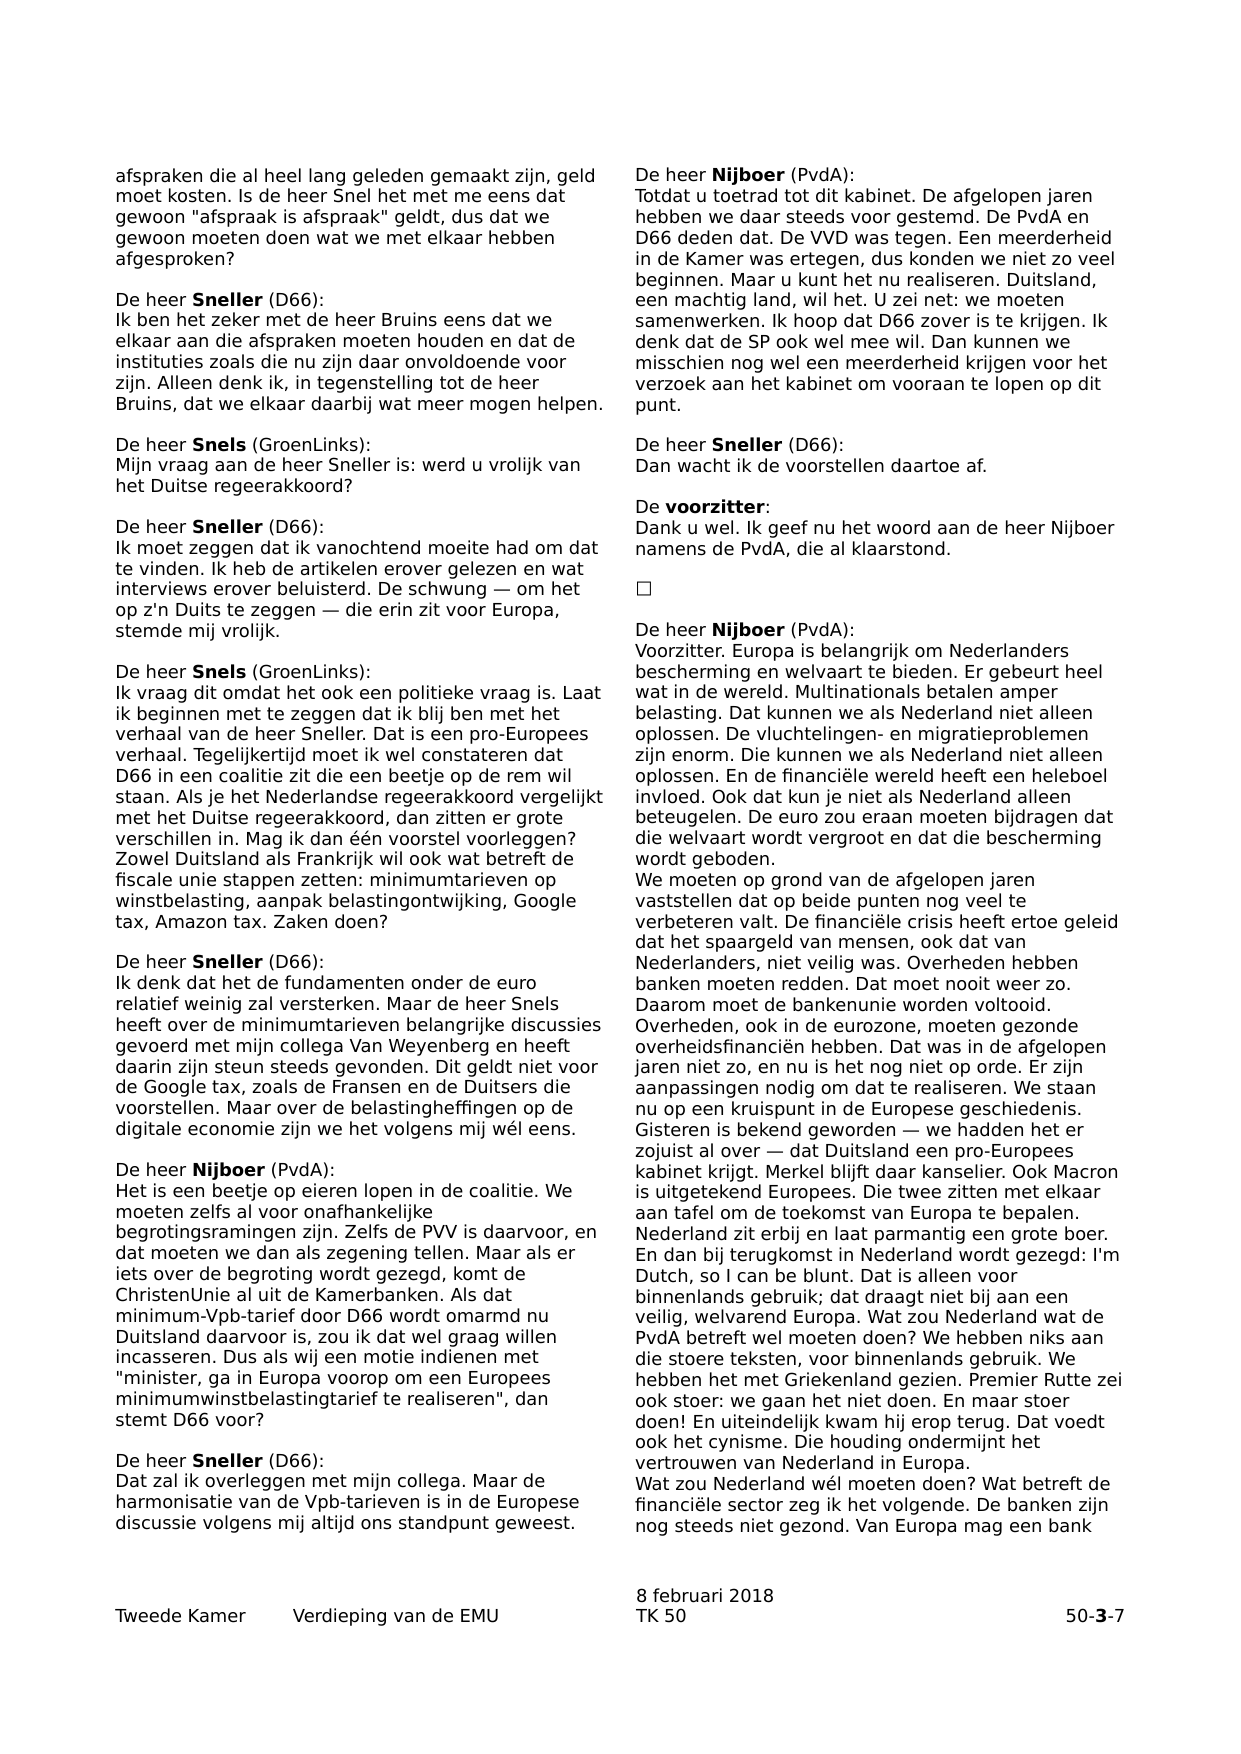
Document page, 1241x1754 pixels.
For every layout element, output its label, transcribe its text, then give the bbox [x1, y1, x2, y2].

text De heer Snels (GroenLinks): [115, 662, 605, 682]
text ⬜ [635, 579, 1125, 600]
text De heer Snels (GroenLinks): [115, 434, 605, 455]
text De heer Sneller (D66): [635, 435, 1125, 456]
text De heer Sneller (D66): [115, 952, 605, 973]
text Ik vraag dit omdat het ook een politieke vraag is. Laat ik beginnen met te zeggen dat ik blij ben met het verhaal van de heer Sneller. Dat is een pro-Europees verhaal. Tegelijkertijd moet ik wel constateren dat D66 in een coalitie zit die een beetje op de rem wil staan. Als je het Nederlandse regeerakkoord vergelijkt met het Duitse regeerakkoord, dan zitten er grote verschillen in. Mag ik dan één voorstel voorleggen? Zowel Duitsland als Frankrijk wil ook wat betreft de fiscale unie stappen zetten: minimumtarieven op winstbelasting, aanpak belastingontwijking, Google tax, Amazon tax. Zaken doen? [115, 682, 605, 932]
text We moeten op grond van de afgelopen jaren vaststellen dat op beide punten nog veel te verbeteren valt. De financiële crisis heeft ertoe geleid dat het spaargeld van mensen, ook dat van Nederlanders, niet veilig was. Overheden hebben banken moeten redden. Dat moet nooit weer zo. Daarom moet de bankenunie worden voltooid. Overheden, ook in de eurozone, moeten gezonde overheidsfinanciën hebben. Dat was in de afgelopen jaren niet zo, en nu is het nog niet op orde. Er zijn aanpassingen nodig om dat te realiseren. We staan nu op een kruispunt in de Europese geschiedenis. Gisteren is bekend geworden — we hadden het er zojuist al over — dat Duitsland een pro-Europees kabinet krijgt. Merkel blijft daar kanselier. Ook Macron is uitgetekend Europees. Die twee zitten met elkaar aan tafel om de toekomst van Europa te bepalen. Nederland zit erbij en laat parmantig een grote boer. En dan bij terugkomst in Nederland wordt gezegd: I'm Dutch, so I can be blunt. Dat is alleen voor binnenlands gebruik; dat draagt niet bij aan een veilig, welvarend Europa. Wat zou Nederland wat de PvdA betreft wel moeten doen? We hebben niks aan die stoere teksten, voor binnenlands gebruik. We hebben het met Griekenland gezien. Premier Rutte zei ook stoer: we gaan het niet doen. En maar stoer doen! En uiteindelijk kwam hij erop terug. Dat voedt ook het cynisme. Die houding ondermijnt het vertrouwen van Nederland in Europa. [635, 870, 1125, 1474]
text Ik moet zeggen dat ik vanochtend moeite had om dat te vinden. Ik heb de artikelen erover gelezen en wat interviews erover beluisterd. De schwung — om het op z'n Duits te zeggen — die erin zit voor Europa, stemde mij vrolijk. [115, 537, 605, 642]
text De heer Nijboer (PvdA): [635, 620, 1125, 641]
text De heer Sneller (D66): [115, 517, 605, 537]
text afspraken die al heel lang geleden gemaakt zijn, geld moet kosten. Is de heer Snel het met me eens dat gewoon "afspraak is afspraak" geldt, dus dat we gewoon moeten doen wat we met elkaar hebben afgesproken? [115, 165, 605, 269]
text De voorzitter: [635, 497, 1125, 517]
text Dank u wel. Ik geef nu het woord aan de heer Nijboer namens de PvdA, die al klaarstond. [635, 517, 1125, 559]
text Wat zou Nederland wél moeten doen? Wat betreft de financiële sector zeg ik het volgende. De banken zijn nog steeds niet gezond. Van Europa mag een bank [635, 1474, 1125, 1536]
text Dan wacht ik de voorstellen daartoe af. [635, 456, 1125, 477]
text De heer Nijboer (PvdA): [115, 1160, 605, 1181]
text Het is een beetje op eieren lopen in de coalitie. We moeten zelfs al voor onafhankelijke begrotingsramingen zijn. Zelfs de PVV is daarvoor, en dat moeten we dan als zegening tellen. Maar als er iets over de begroting wordt gezegd, komt de ChristenUnie al uit de Kamerbanken. Als dat minimum-Vpb-tarief door D66 wordt omarmd nu Duitsland daarvoor is, zou ik dat wel graag willen incasseren. Dus als wij een motie indienen met "minister, ga in Europa voorop om een Europees minimumwinstbelastingtarief te realiseren", dan stemt D66 voor? [115, 1181, 605, 1431]
text Totdat u toetrad tot dit kabinet. De afgelopen jaren hebben we daar steeds voor gestemd. De PvdA en D66 deden dat. De VVD was tegen. Een meerderheid in de Kamer was ertegen, dus konden we niet zo veel beginnen. Maar u kunt het nu realiseren. Duitsland, een machtig land, wil het. U zei net: we moeten samenwerken. Ik hoop dat D66 zover is te krijgen. Ik denk dat de SP ook wel mee wil. Dan kunnen we misschien nog wel een meerderheid krijgen voor het verzoek aan het kabinet om vooraan te lopen op dit punt. [635, 186, 1125, 415]
text Ik denk dat het de fundamenten onder de euro relatief weinig zal versterken. Maar de heer Snels heeft over de minimumtarieven belangrijke discussies gevoerd met mijn collega Van Weyenberg en heeft daarin zijn steun steeds gevonden. Dit geldt niet voor de Google tax, zoals de Fransen en de Duitsers die voorstellen. Maar over de belastingheffingen op de digitale economie zijn we het volgens mij wél eens. [115, 973, 605, 1140]
text Mijn vraag aan de heer Sneller is: werd u vrolijk van het Duitse regeerakkoord? [115, 455, 605, 497]
text Dat zal ik overleggen met mijn collega. Maar de harmonisatie van de Vpb-tarieven is in de Europese discussie volgens mij altijd ons standpunt geweest. [115, 1471, 605, 1534]
text Voorzitter. Europa is belangrijk om Nederlanders bescherming en welvaart te bieden. Er gebeurt heel wat in de wereld. Multinationals betalen amper belasting. Dat kunnen we als Nederland niet alleen oplossen. De vluchtelingen- en migratieproblemen zijn enorm. Die kunnen we als Nederland niet alleen oplossen. En de financiële wereld heeft een heleboel invloed. Ook dat kun je niet als Nederland alleen beteugelen. De euro zou eraan moeten bijdragen dat die welvaart wordt vergroot en dat die bescherming wordt geboden. [635, 641, 1125, 870]
text Ik ben het zeker met de heer Bruins eens dat we elkaar aan die afspraken moeten houden en dat de instituties zoals die nu zijn daar onvoldoende voor zijn. Alleen denk ik, in tegenstelling tot de heer Bruins, dat we elkaar daarbij wat meer mogen helpen. [115, 310, 605, 414]
text De heer Sneller (D66): [115, 289, 605, 310]
text De heer Nijboer (PvdA): [635, 165, 1125, 186]
text De heer Sneller (D66): [115, 1451, 605, 1471]
